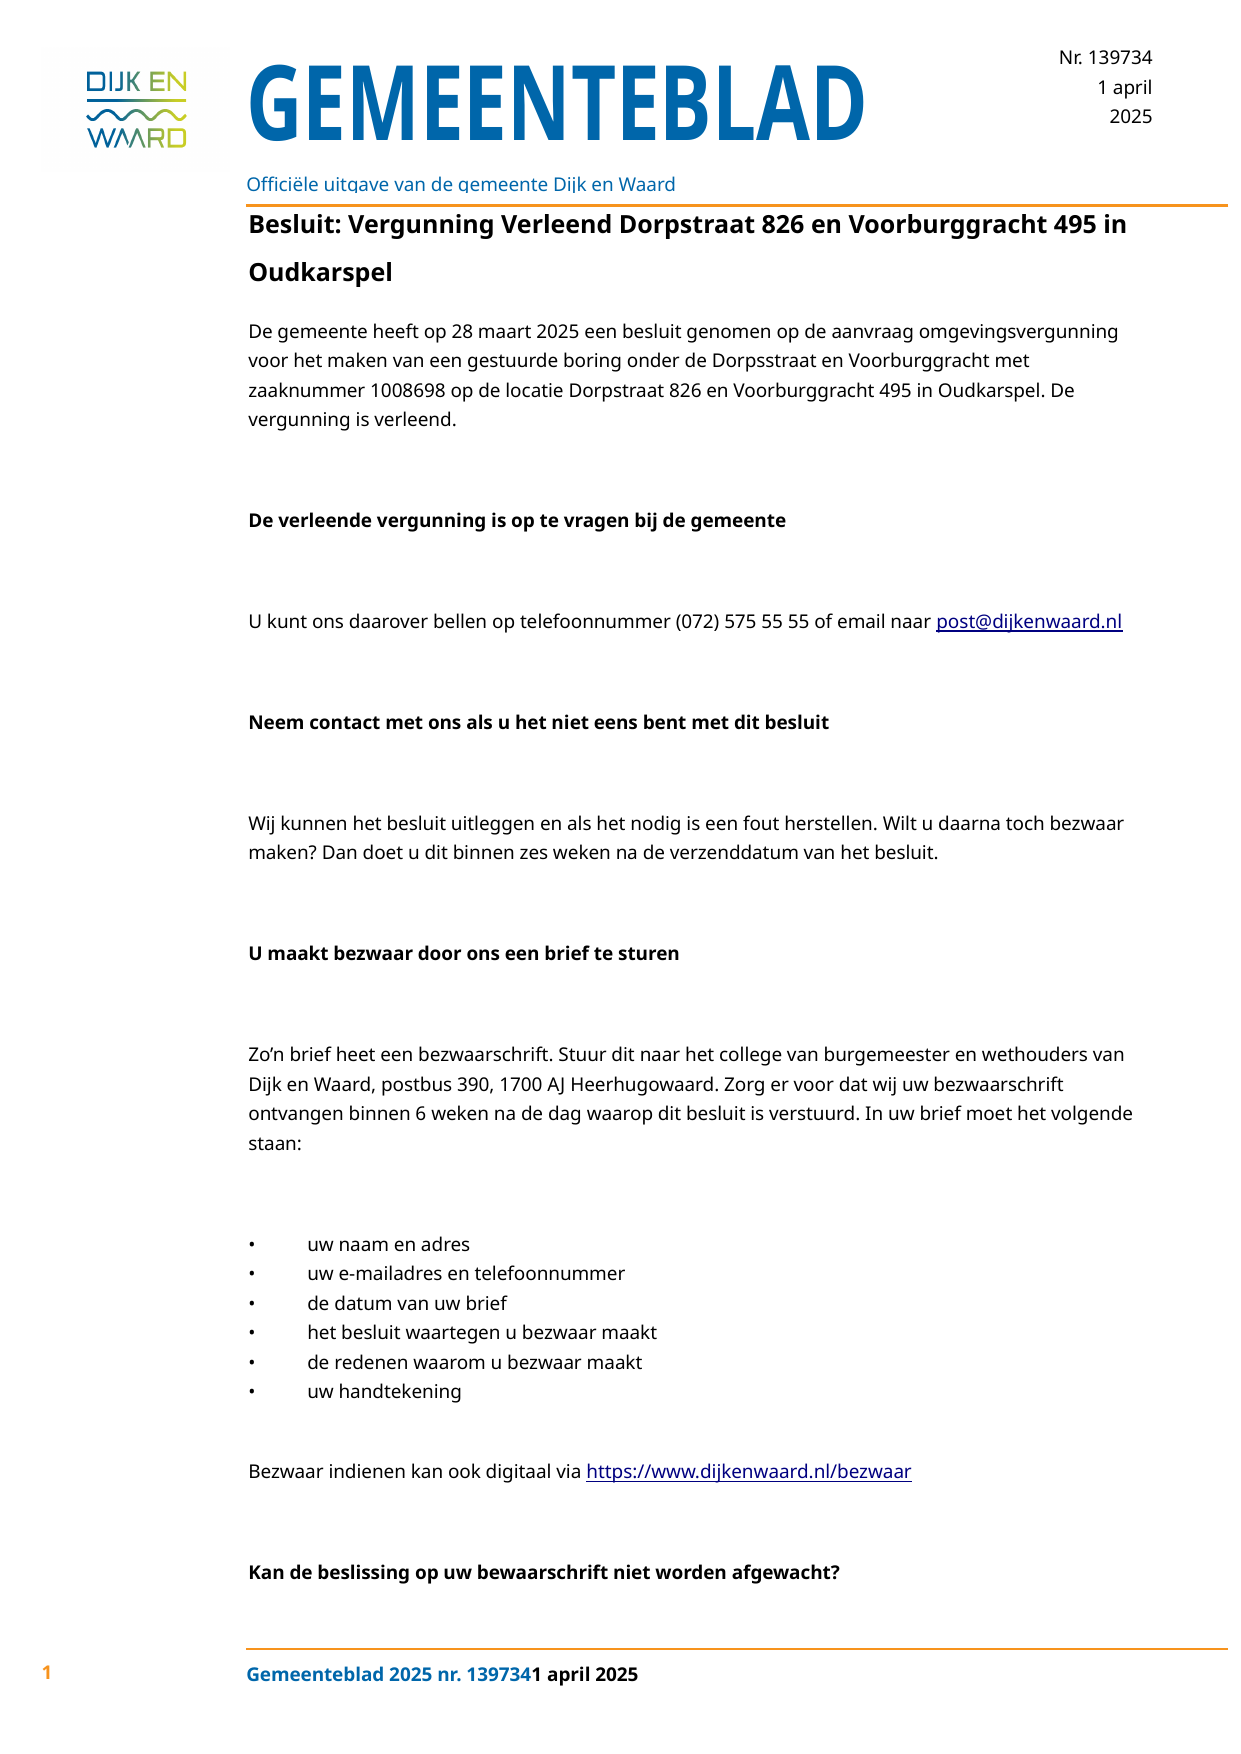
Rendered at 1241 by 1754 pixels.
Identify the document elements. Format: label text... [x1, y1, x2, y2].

text De gemeente heeft op 28 maart 2025 een besluit genomen op de aanvraag omgevingsvergunning voor het maken van een gestuurde boring onder de Dorpsstraat en Voorburggracht met zaaknummer 1008698 op de locatie Dorpstraat 826 en Voorburggracht 495 in Oudkarspel. De vergunning is verleend. [248, 318, 1152, 432]
text De verleende vergunning is op te vragen bij de gemeente [248, 507, 1152, 533]
text Zo’n brief heet een bezwaarschrift. Stuur dit naar het college van burgemeester en wethouders van Dijk en Waard, postbus 390, 1700 AJ Heerhugowaard. Zorg er voor dat wij uw bezwaarschrift ontvangen binnen 6 weken na de dag waarop dit besluit is verstuurd. In uw brief moet het volgende staan: [248, 1041, 1152, 1156]
list uw naam en adres [248, 1231, 1152, 1257]
text Bezwaar indienen kan ook digitaal via https://www.dijkenwaard.nl/bezwaar [248, 1459, 1152, 1484]
text Neem contact met ons als u het niet eens bent met dit besluit [248, 709, 1152, 735]
text U kunt ons daarover bellen op telefoonnummer (072) 575 55 55 of email naar post@dijkenwaard.nl [248, 608, 1152, 634]
list uw handtekening [248, 1379, 1152, 1404]
text U maakt bezwaar door ons een brief te sturen [248, 940, 1152, 966]
list uw e-mailadres en telefoonnummer [248, 1260, 1152, 1286]
list de redenen waarom u bezwaar maakt [248, 1349, 1152, 1375]
list de datum van uw brief [248, 1290, 1152, 1316]
text Wij kunnen het besluit uitleggen en als het nodig is een fout herstellen. Wilt u daarna toch bezwaar maken? Dan doet u dit binnen zes weken na de verzenddatum van het besluit. [248, 810, 1152, 865]
text Kan de beslissing op uw bewaarschrift niet worden afgewacht? [248, 1559, 1152, 1585]
text Besluit: Vergunning Verleend Dorpstraat 826 en Voorburggracht 495 in Oudkarspel [248, 207, 1152, 288]
picture [41, 47, 231, 172]
list het besluit waartegen u bezwaar maakt [248, 1319, 1152, 1345]
